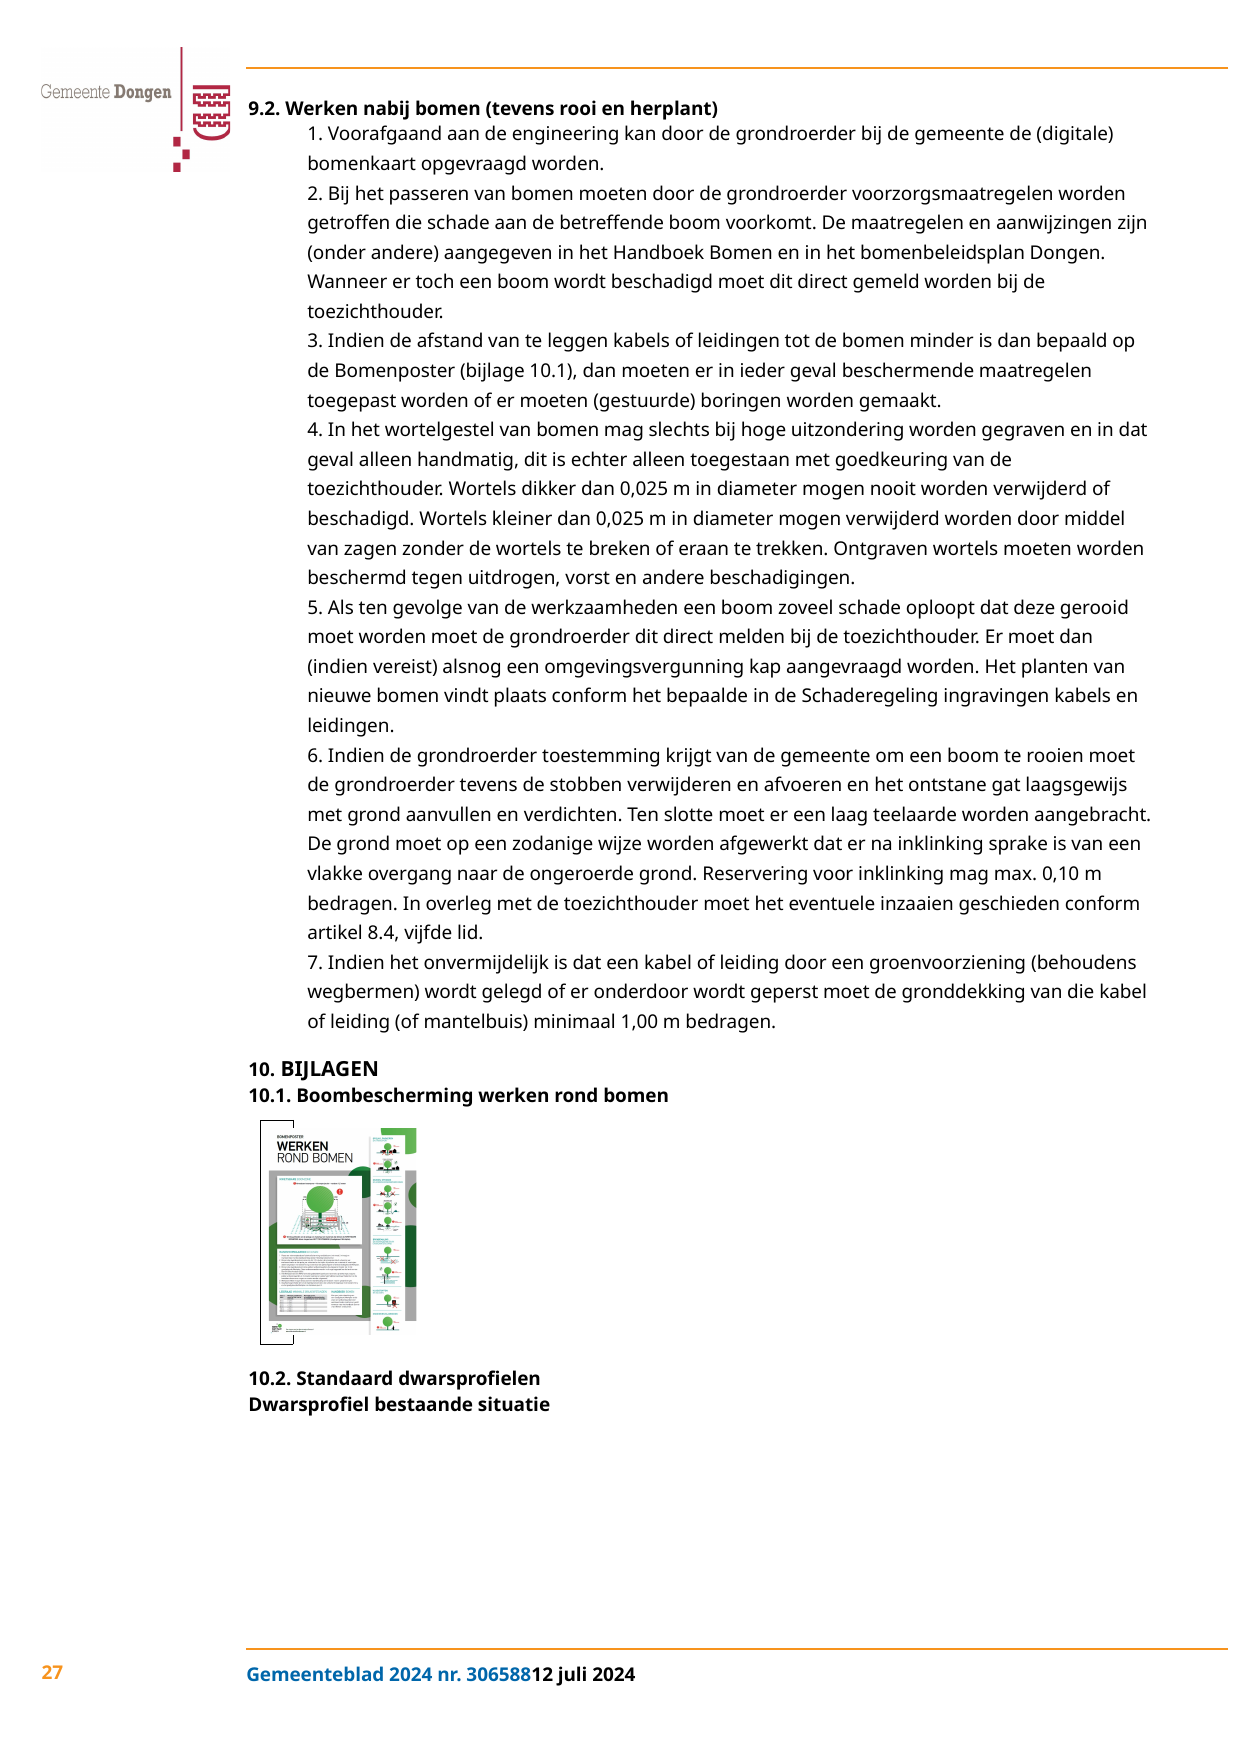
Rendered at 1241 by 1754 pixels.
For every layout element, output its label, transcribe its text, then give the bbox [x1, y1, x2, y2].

text Dwarsprofiel bestaande situatie [248, 1391, 1152, 1417]
text 10.1. Boombescherming werken rond bomen [248, 1082, 1152, 1108]
picture [41, 47, 231, 172]
text 10.2. Standaard dwarsprofielen [248, 1365, 1152, 1391]
list 5. Als ten gevolge van de werkzaamheden een boom zoveel schade oploopt dat deze gerooid moet worden moet de grondroerder dit direct melden bij de toezichthouder. Er moet dan (indien vereist) alsnog een omgevingsvergunning kap aangevraagd worden. Het planten van nieuwe bomen vindt plaats conform het bepaalde in de Schaderegeling ingravingen kabels en leidingen. [248, 594, 1152, 738]
text 9.2. Werken nabij bomen (tevens rooi en herplant) [248, 95, 1152, 121]
list 2. Bij het passeren van bomen moeten door de grondroerder voorzorgsmaatregelen worden getroffen die schade aan de betreffende boom voorkomt. De maatregelen en aanwijzingen zijn (onder andere) aangegeven in het Handboek Bomen en in het bomenbeleidsplan Dongen. Wanneer er toch een boom wordt beschadigd moet dit direct gemeld worden bij de toezichthouder. [248, 180, 1152, 324]
list 4. In het wortelgestel van bomen mag slechts bij hoge uitzondering worden gegraven en in dat geval alleen handmatig, dit is echter alleen toegestaan met goedkeuring van de toezichthouder. Wortels dikker dan 0,025 m in diameter mogen nooit worden verwijderd of beschadigd. Wortels kleiner dan 0,025 m in diameter mogen verwijderd worden door middel van zagen zonder de wortels te breken of eraan te trekken. Ontgraven wortels moeten worden beschermd tegen uitdrogen, vorst en andere beschadigingen. [248, 416, 1152, 590]
picture [268, 1128, 417, 1335]
list 1. Voorafgaand aan de engineering kan door de grondroerder bij de gemeente de (digitale) bomenkaart opgevraagd worden. [248, 121, 1152, 176]
list 7. Indien het onvermijdelijk is dat een kabel of leiding door een groenvoorziening (behoudens wegbermen) wordt gelegd of er onderdoor wordt geperst moet de gronddekking van die kabel of leiding (of mantelbuis) minimaal 1,00 m bedragen. [248, 949, 1152, 1034]
text 10. BIJLAGEN [248, 1054, 1152, 1082]
list 6. Indien de grondroerder toestemming krijgt van de gemeente om een boom te rooien moet de grondroerder tevens de stobben verwijderen en afvoeren en het ontstane gat laagsgewijs met grond aanvullen en verdichten. Ten slotte moet er een laag teelaarde worden aangebracht. De grond moet op een zodanige wijze worden afgewerkt dat er na inklinking sprake is van een vlakke overgang naar de ongeroerde grond. Reservering voor inklinking mag max. 0,10 m bedragen. In overleg met de toezichthouder moet het eventuele inzaaien geschieden conform artikel 8.4, vijfde lid. [248, 742, 1152, 945]
list 3. Indien de afstand van te leggen kabels of leidingen tot de bomen minder is dan bepaald op de Bomenposter (bijlage 10.1), dan moeten er in ieder geval beschermende maatregelen toegepast worden of er moeten (gestuurde) boringen worden gemaakt. [248, 328, 1152, 412]
